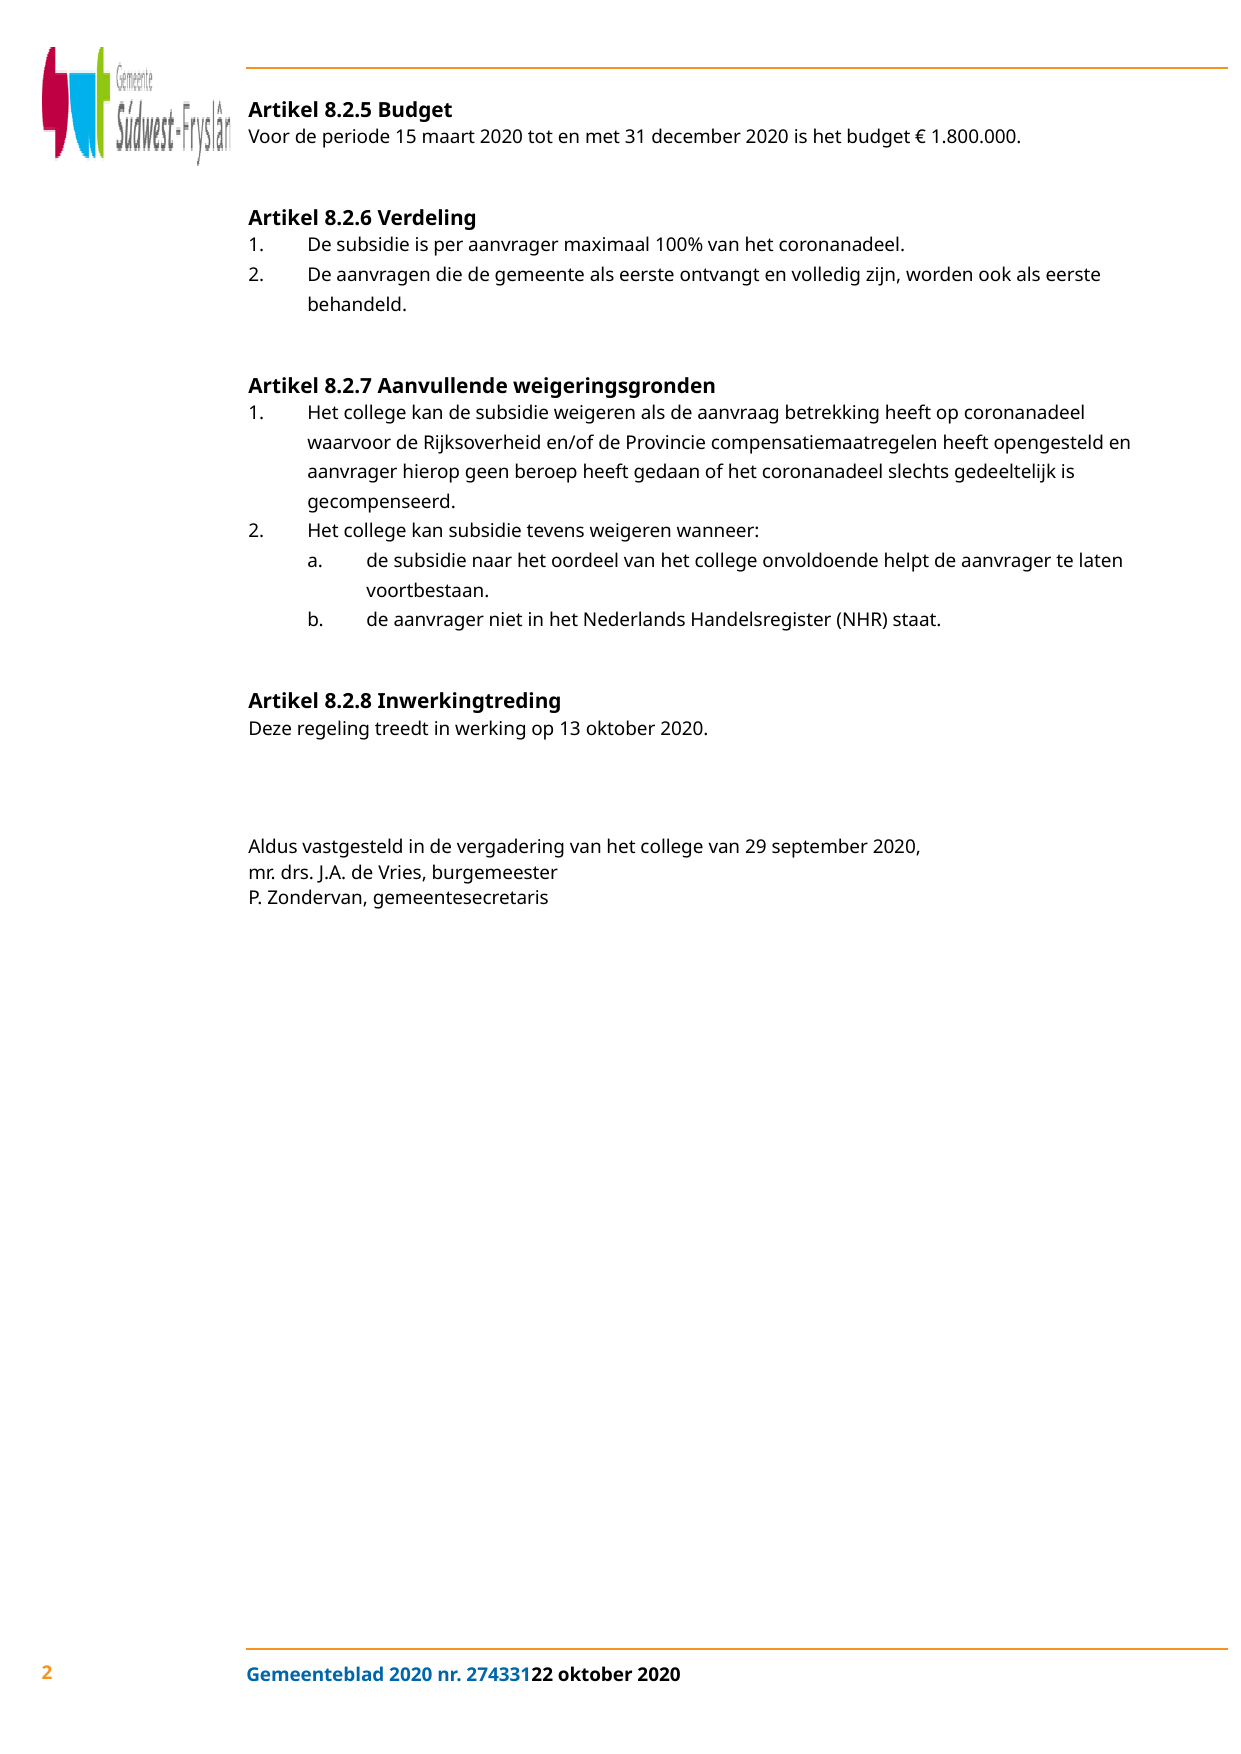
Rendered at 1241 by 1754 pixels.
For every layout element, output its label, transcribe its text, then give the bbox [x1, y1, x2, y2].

list Het college kan de subsidie weigeren als de aanvraag betrekking heeft op coronanadeel waarvoor de Rijksoverheid en/of de Provincie compensatiemaatregelen heeft opengesteld en aanvrager hierop geen beroep heeft gedaan of het coronanadeel slechts gedeeltelijk is gecompenseerd. [248, 399, 1152, 514]
text Artikel 8.2.5 Budget [248, 95, 1152, 123]
text Voor de periode 15 maart 2020 tot en met 31 december 2020 is het budget € 1.800.000. [248, 123, 1152, 149]
text Artikel 8.2.7 Aanvullende weigeringsgronden [248, 371, 1152, 399]
list De aanvragen die de gemeente als eerste ontvangt en volledig zijn, worden ook als eerste behandeld. [248, 261, 1152, 317]
text Deze regeling treedt in werking op 13 oktober 2020. [248, 715, 1152, 741]
text Artikel 8.2.6 Verdeling [248, 203, 1152, 232]
text Aldus vastgesteld in de vergadering van het college van 29 september 2020, [248, 833, 1152, 859]
list de subsidie naar het oordeel van het college onvoldoende helpt de aanvrager te laten voortbestaan. [307, 547, 1152, 602]
text P. Zondervan, gemeentesecretaris [248, 884, 1152, 910]
list Het college kan subsidie tevens weigeren wanneer: [248, 518, 1152, 543]
text Artikel 8.2.8 Inwerkingtreding [248, 686, 1152, 715]
list de aanvrager niet in het Nederlands Handelsregister (NHR) staat. [307, 606, 1152, 632]
picture [41, 47, 231, 172]
text mr. drs. J.A. de Vries, burgemeester [248, 859, 1152, 884]
list De subsidie is per aanvrager maximaal 100% van het coronanadeel. [248, 232, 1152, 257]
